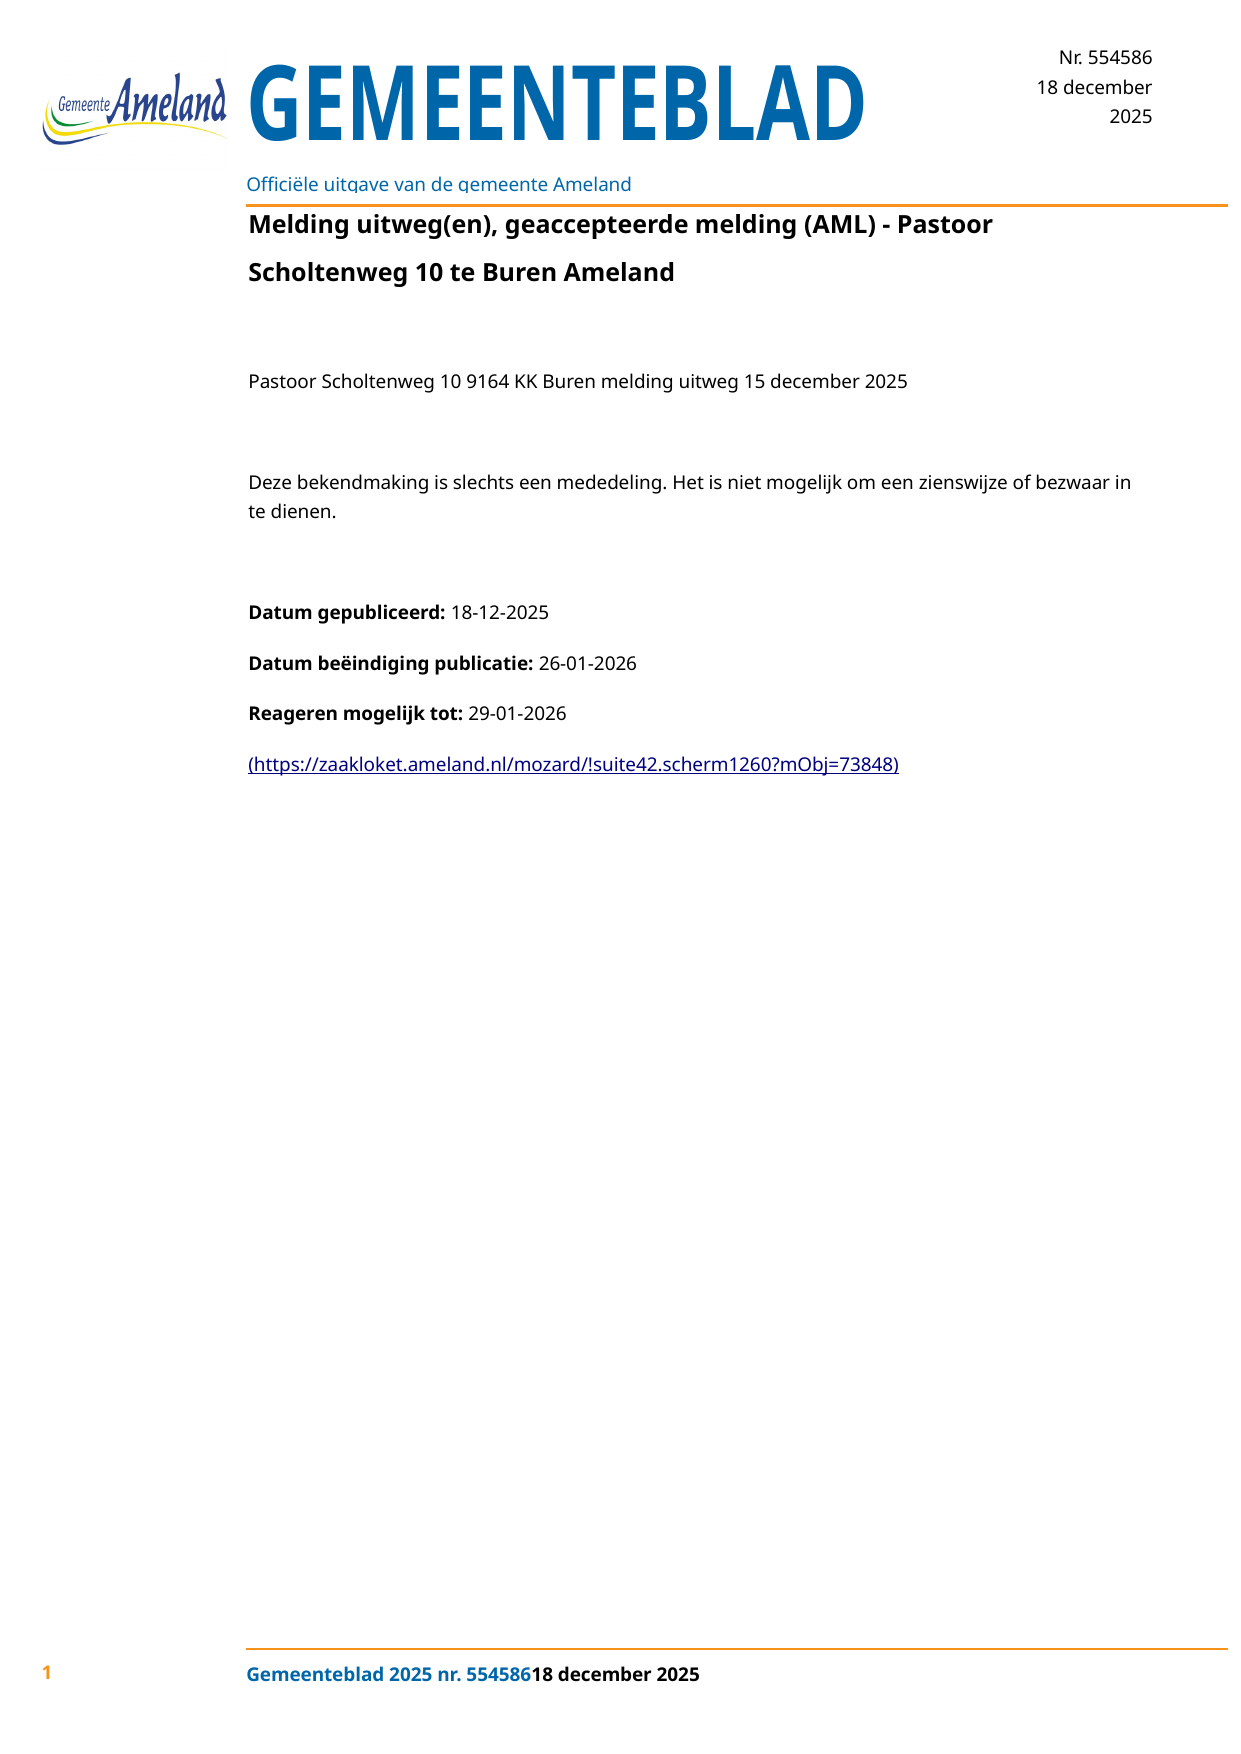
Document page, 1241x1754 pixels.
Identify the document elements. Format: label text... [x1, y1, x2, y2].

text Pastoor Scholtenweg 10 9164 KK Buren melding uitweg 15 december 2025 [248, 368, 1152, 394]
text Reageren mogelijk tot: 29-01-2026 [248, 700, 1152, 726]
text Datum gepubliceerd: 18-12-2025 [248, 599, 1152, 625]
text (https://zaakloket.ameland.nl/mozard/!suite42.scherm1260?mObj=73848) [248, 751, 1152, 777]
picture [41, 47, 231, 172]
text Deze bekendmaking is slechts een mededeling. Het is niet mogelijk om een zienswijze of bezwaar in te dienen. [248, 469, 1152, 524]
text Melding uitweg(en), geaccepteerde melding (AML) - Pastoor Scholtenweg 10 te Buren Ameland [248, 207, 1152, 288]
text Datum beëindiging publicatie: 26-01-2026 [248, 650, 1152, 676]
